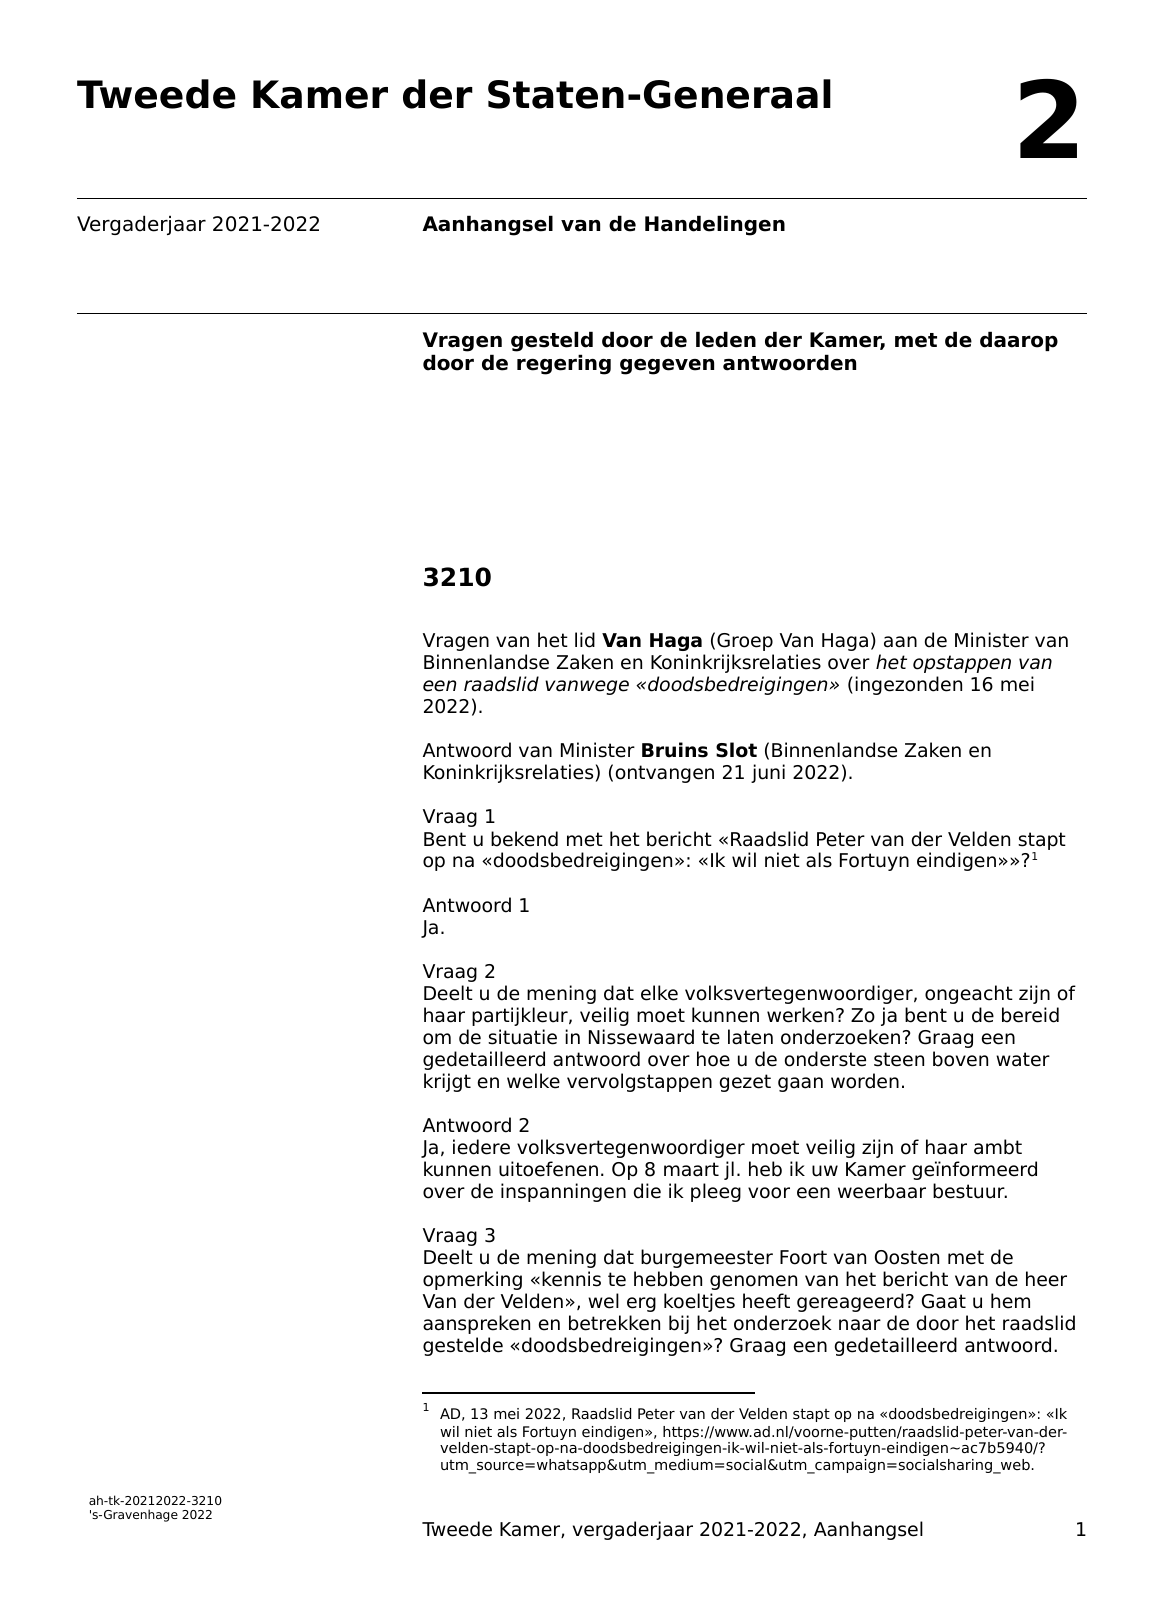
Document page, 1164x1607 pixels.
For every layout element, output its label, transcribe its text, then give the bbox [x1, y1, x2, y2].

text Ja, iedere volksvertegenwoordiger moet veilig zijn of haar ambt kunnen uitoefenen. Op 8 maart jl. heb ik uw Kamer geïnformeerd over de inspanningen die ik pleeg voor een weerbaar bestuur. [422, 1137, 1087, 1203]
table_cell Vragen gesteld door de leden der Kamer, met de daarop door de regering gegeven antwoorden [422, 314, 1087, 375]
text Vraag 1 [422, 806, 1087, 828]
text Antwoord 2 [422, 1115, 1087, 1137]
text Antwoord van Minister Bruins Slot (Binnenlandse Zaken en Koninkrijksrelaties) (ontvangen 21 juni 2022). [422, 740, 1087, 784]
text AD, 13 mei 2022, Raadslid Peter van der Velden stapt op na «doodsbedreigingen»: «Ik wil niet als Fortuyn eindigen», https://www.ad.nl/voorne-putten/raadslid-peter-van-der-velden-stapt-op-na-doodsbedreigingen-ik-wil-niet-als-fortuyn-eindigen~ac7b5940/?utm_source=whatsapp&utm_medium=social&utm_campaign=socialsharing_web. [422, 1402, 1087, 1474]
text Antwoord 1 [422, 894, 1087, 917]
text 's-Gravenhage 2022 [88, 1508, 323, 1522]
text Vragen van het lid Van Haga (Groep Van Haga) aan de Minister van Binnenlandse Zaken en Koninkrijksrelaties over het opstappen van een raadslid vanwege «doodsbedreigingen» (ingezonden 16 mei 2022). [422, 630, 1087, 718]
text Deelt u de mening dat elke volksvertegenwoordiger, ongeacht zijn of haar partijkleur, veilig moet kunnen werken? Zo ja bent u de bereid om de situatie in Nissewaard te laten onderzoeken? Graag een gedetailleerd antwoord over hoe u de onderste steen boven water krijgt en welke vervolgstappen gezet gaan worden. [422, 983, 1087, 1093]
text Vraag 2 [422, 961, 1087, 983]
table_header Tweede Kamer der Staten-Generaal [77, 59, 886, 198]
table_header 2 [886, 59, 1087, 198]
text Deelt u de mening dat burgemeester Foort van Oosten met de opmerking «kennis te hebben genomen van het bericht van de heer Van der Velden», wel erg koeltjes heeft gereageerd? Gaat u hem aanspreken en betrekken bij het onderzoek naar de door het raadslid gestelde «doodsbedreigingen»? Graag een gedetailleerd antwoord. [422, 1247, 1087, 1357]
table_cell [77, 314, 422, 375]
text Ja. [422, 917, 1087, 938]
text 3210 [422, 563, 1087, 592]
table_cell Vergaderjaar 2021-2022 [77, 199, 422, 313]
text Vraag 3 [422, 1225, 1087, 1247]
text ah-tk-20212022-3210 [88, 1494, 323, 1508]
table_cell Aanhangsel van de Handelingen [422, 199, 1087, 313]
text Bent u bekend met het bericht «Raadslid Peter van der Velden stapt op na «doodsbedreigingen»: «Ik wil niet als Fortuyn eindigen»»? [422, 828, 1087, 872]
